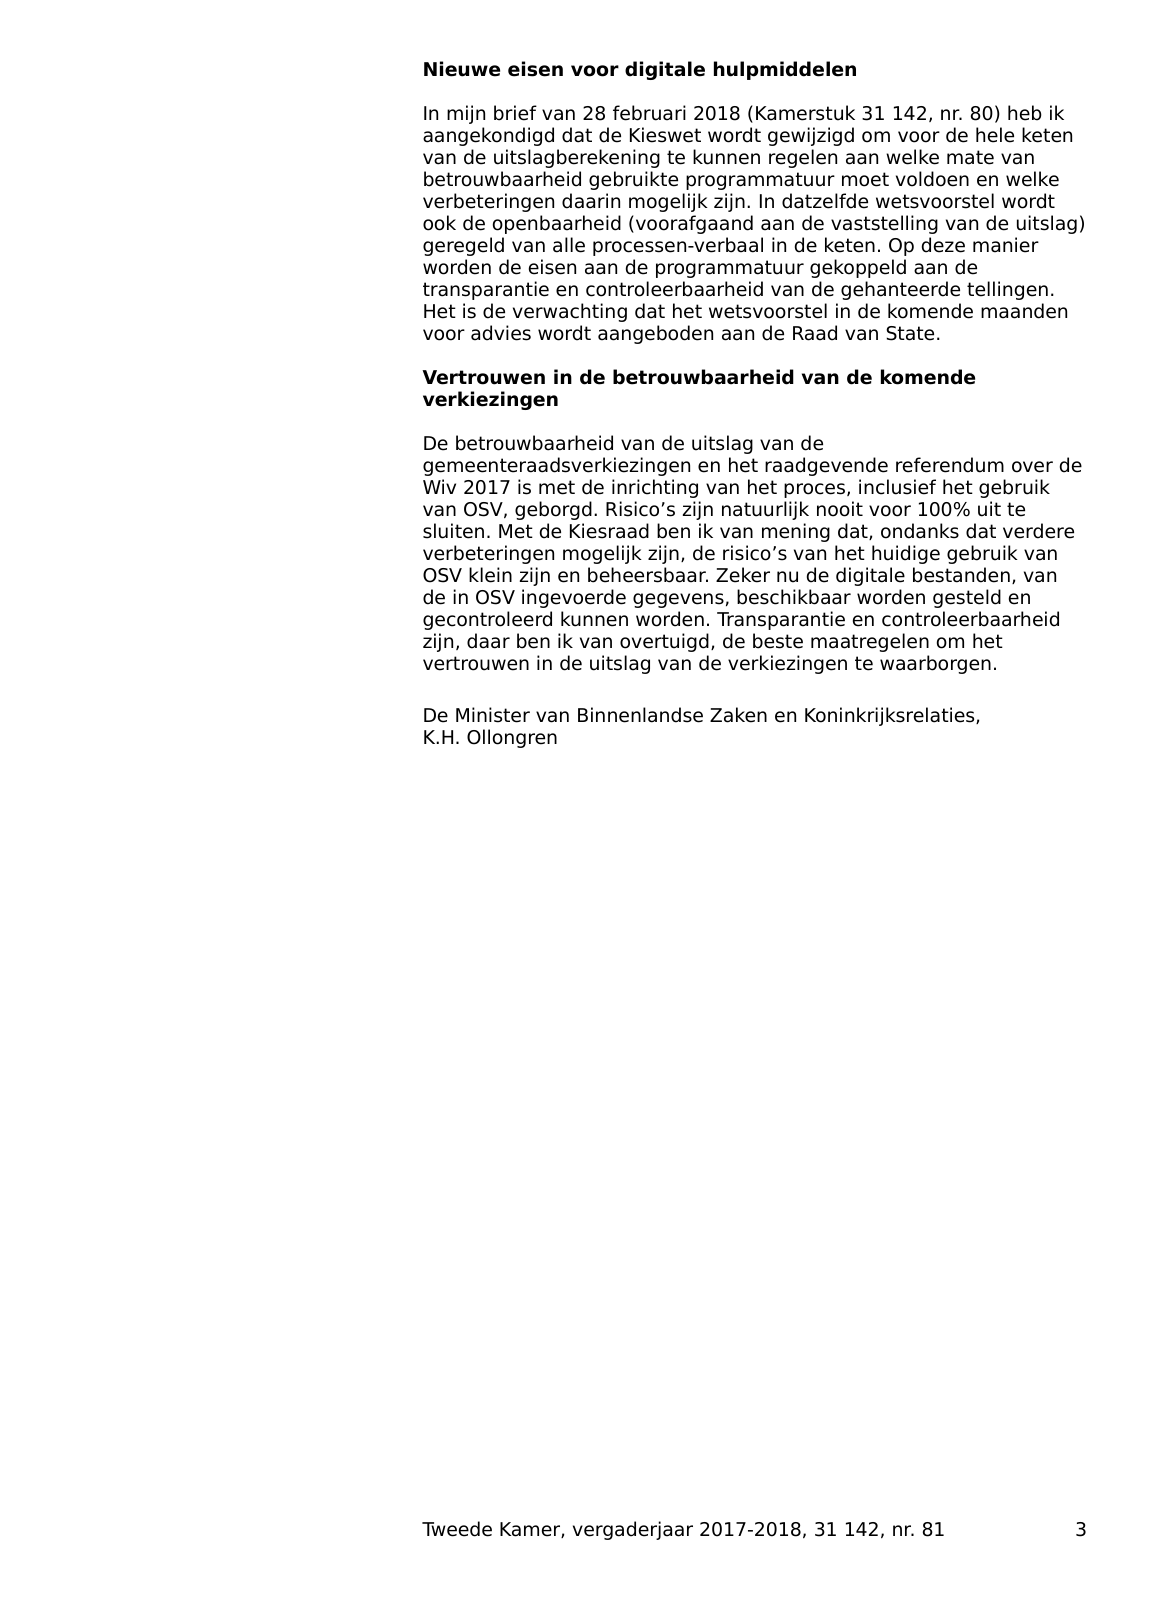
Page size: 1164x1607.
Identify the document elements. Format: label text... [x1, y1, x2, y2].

subtitle Vertrouwen in de betrouwbaarheid van de komende verkiezingen [422, 367, 1087, 411]
text De Minister van Binnenlandse Zaken en Koninkrijksrelaties, K.H. Ollongren [422, 705, 1087, 749]
text De betrouwbaarheid van de uitslag van de gemeenteraadsverkiezingen en het raadgevende referendum over de Wiv 2017 is met de inrichting van het proces, inclusief het gebruik van OSV, geborgd. Risico’s zijn natuurlijk nooit voor 100% uit te sluiten. Met de Kiesraad ben ik van mening dat, ondanks dat verdere verbeteringen mogelijk zijn, de risico’s van het huidige gebruik van OSV klein zijn en beheersbaar. Zeker nu de digitale bestanden, van de in OSV ingevoerde gegevens, beschikbaar worden gesteld en gecontroleerd kunnen worden. Transparantie en controleerbaarheid zijn, daar ben ik van overtuigd, de beste maatregelen om het vertrouwen in de uitslag van de verkiezingen te waarborgen. [422, 433, 1087, 675]
text In mijn brief van 28 februari 2018 (Kamerstuk 31 142, nr. 80) heb ik aangekondigd dat de Kieswet wordt gewijzigd om voor de hele keten van de uitslagberekening te kunnen regelen aan welke mate van betrouwbaarheid gebruikte programmatuur moet voldoen en welke verbeteringen daarin mogelijk zijn. In datzelfde wetsvoorstel wordt ook de openbaarheid (voorafgaand aan de vaststelling van de uitslag) geregeld van alle processen-verbaal in de keten. Op deze manier worden de eisen aan de programmatuur gekoppeld aan de transparantie en controleerbaarheid van de gehanteerde tellingen. Het is de verwachting dat het wetsvoorstel in de komende maanden voor advies wordt aangeboden aan de Raad van State. [422, 103, 1087, 345]
subtitle Nieuwe eisen voor digitale hulpmiddelen [422, 59, 1087, 81]
